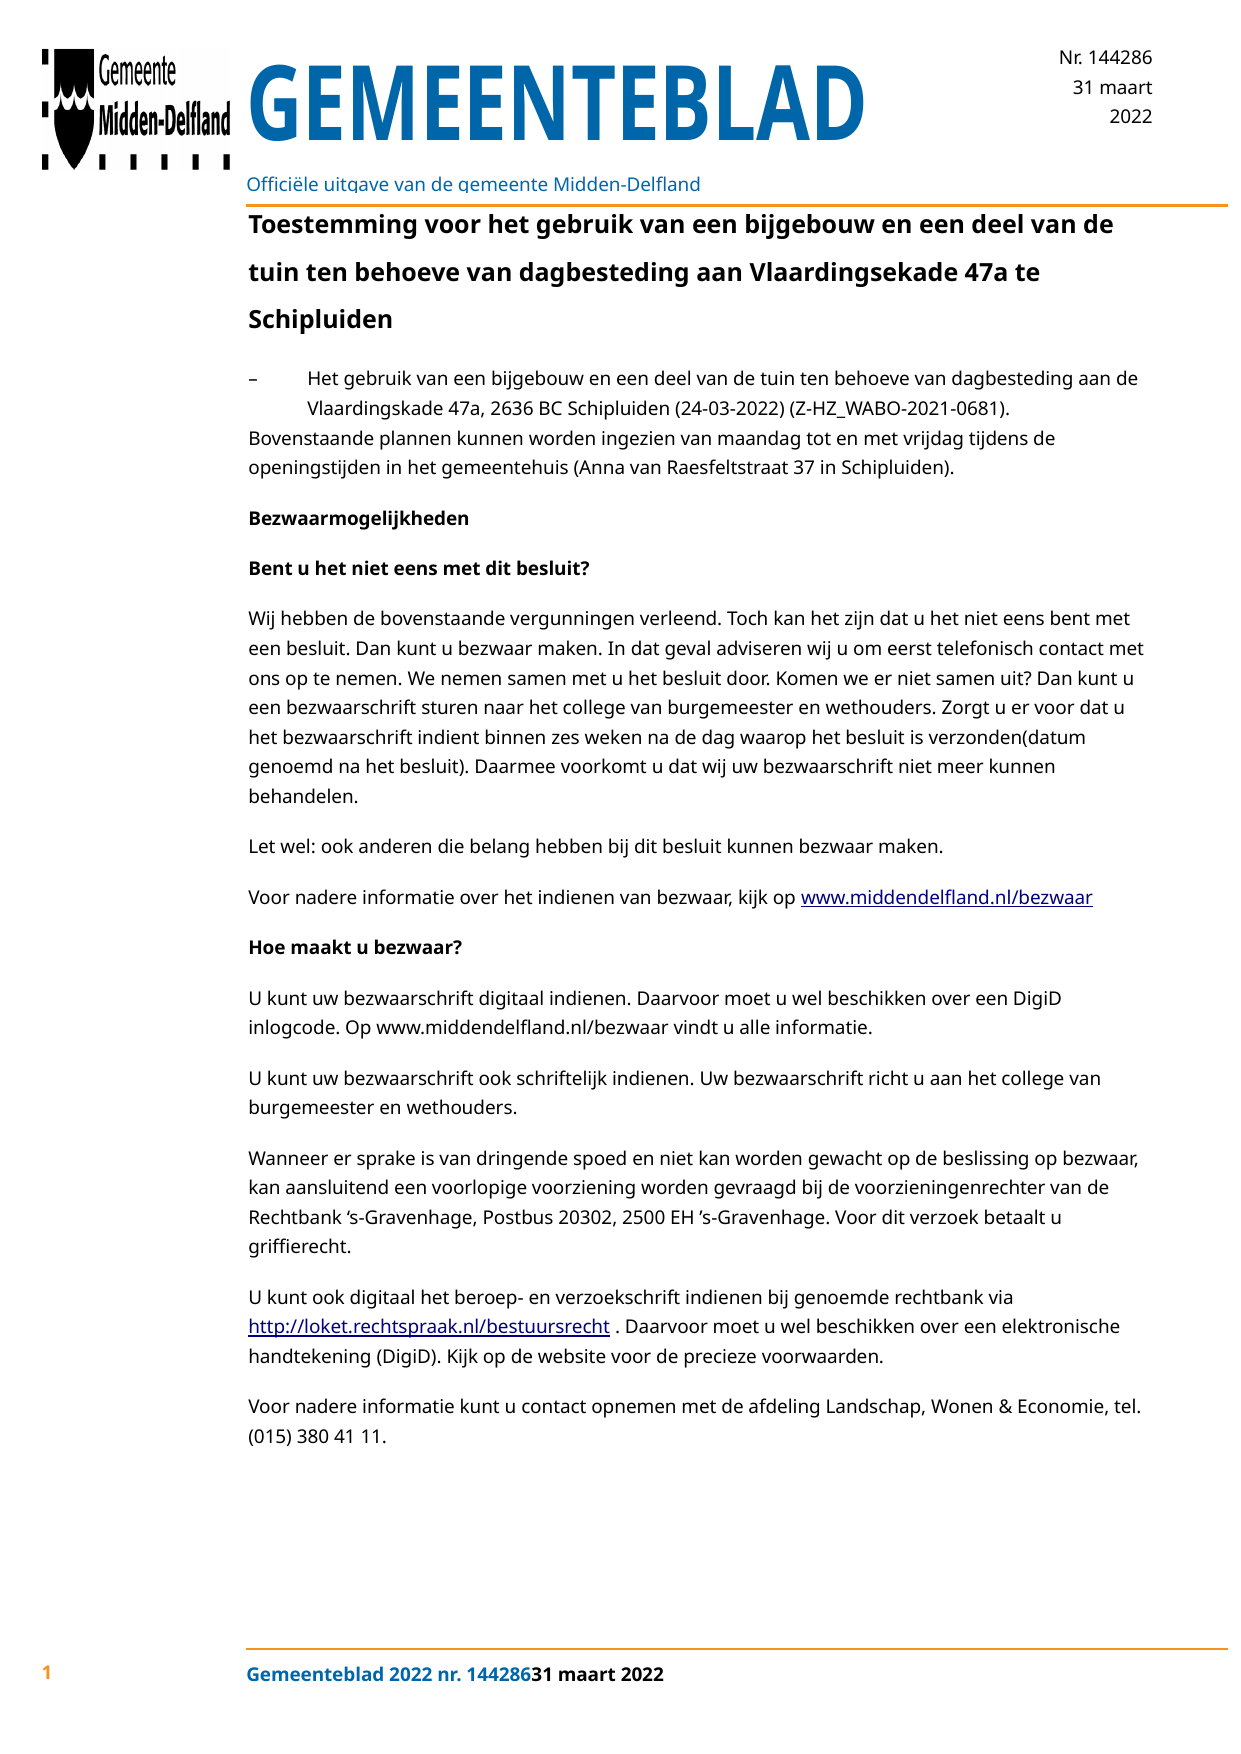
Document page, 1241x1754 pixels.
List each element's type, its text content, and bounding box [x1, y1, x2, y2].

text U kunt ook digitaal het beroep- en verzoekschrift indienen bij genoemde rechtbank via http://loket.rechtspraak.nl/bestuursrecht . Daarvoor moet u wel beschikken over een elektronische handtekening (DigiD). Kijk op de website voor de precieze voorwaarden. [248, 1284, 1152, 1369]
text Let wel: ook anderen die belang hebben bij dit besluit kunnen bezwaar maken. [248, 833, 1152, 859]
text Toestemming voor het gebruik van een bijgebouw en een deel van de tuin ten behoeve van dagbesteding aan Vlaardingsekade 47a te Schipluiden [248, 207, 1152, 336]
list Het gebruik van een bijgebouw en een deel van de tuin ten behoeve van dagbesteding aan de Vlaardingskade 47a, 2636 BC Schipluiden (24-03-2022) (Z-HZ_WABO-2021-0681). [248, 366, 1152, 421]
text Wanneer er sprake is van dringende spoed en niet kan worden gewacht op de beslissing op bezwaar, kan aansluitend een voorlopige voorziening worden gevraagd bij de voorzieningenrechter van de Rechtbank ‘s-Gravenhage, Postbus 20302, 2500 EH ’s-Gravenhage. Voor dit verzoek betaalt u griffierecht. [248, 1145, 1152, 1259]
text Hoe maakt u bezwaar? [248, 934, 1152, 960]
picture [41, 47, 231, 172]
text Voor nadere informatie over het indienen van bezwaar, kijk op www.middendelfland.nl/bezwaar [248, 884, 1152, 909]
text U kunt uw bezwaarschrift ook schriftelijk indienen. Uw bezwaarschrift richt u aan het college van burgemeester en wethouders. [248, 1065, 1152, 1120]
text Bent u het niet eens met dit besluit? [248, 555, 1152, 581]
text Bovenstaande plannen kunnen worden ingezien van maandag tot en met vrijdag tijdens de openingstijden in het gemeentehuis (Anna van Raesfeltstraat 37 in Schipluiden). [248, 425, 1152, 480]
text Wij hebben de bovenstaande vergunningen verleend. Toch kan het zijn dat u het niet eens bent met een besluit. Dan kunt u bezwaar maken. In dat geval adviseren wij u om eerst telefonisch contact met ons op te nemen. We nemen samen met u het besluit door. Komen we er niet samen uit? Dan kunt u een bezwaarschrift sturen naar het college van burgemeester en wethouders. Zorgt u er voor dat u het bezwaarschrift indient binnen zes weken na de dag waarop het besluit is verzonden(datum genoemd na het besluit). Daarmee voorkomt u dat wij uw bezwaarschrift niet meer kunnen behandelen. [248, 606, 1152, 809]
text Bezwaarmogelijkheden [248, 505, 1152, 530]
text U kunt uw bezwaarschrift digitaal indienen. Daarvoor moet u wel beschikken over een DigiD inlogcode. Op www.middendelfland.nl/bezwaar vindt u alle informatie. [248, 985, 1152, 1040]
text Voor nadere informatie kunt u contact opnemen met de afdeling Landschap, Wonen & Economie, tel. (015) 380 41 11. [248, 1393, 1152, 1449]
